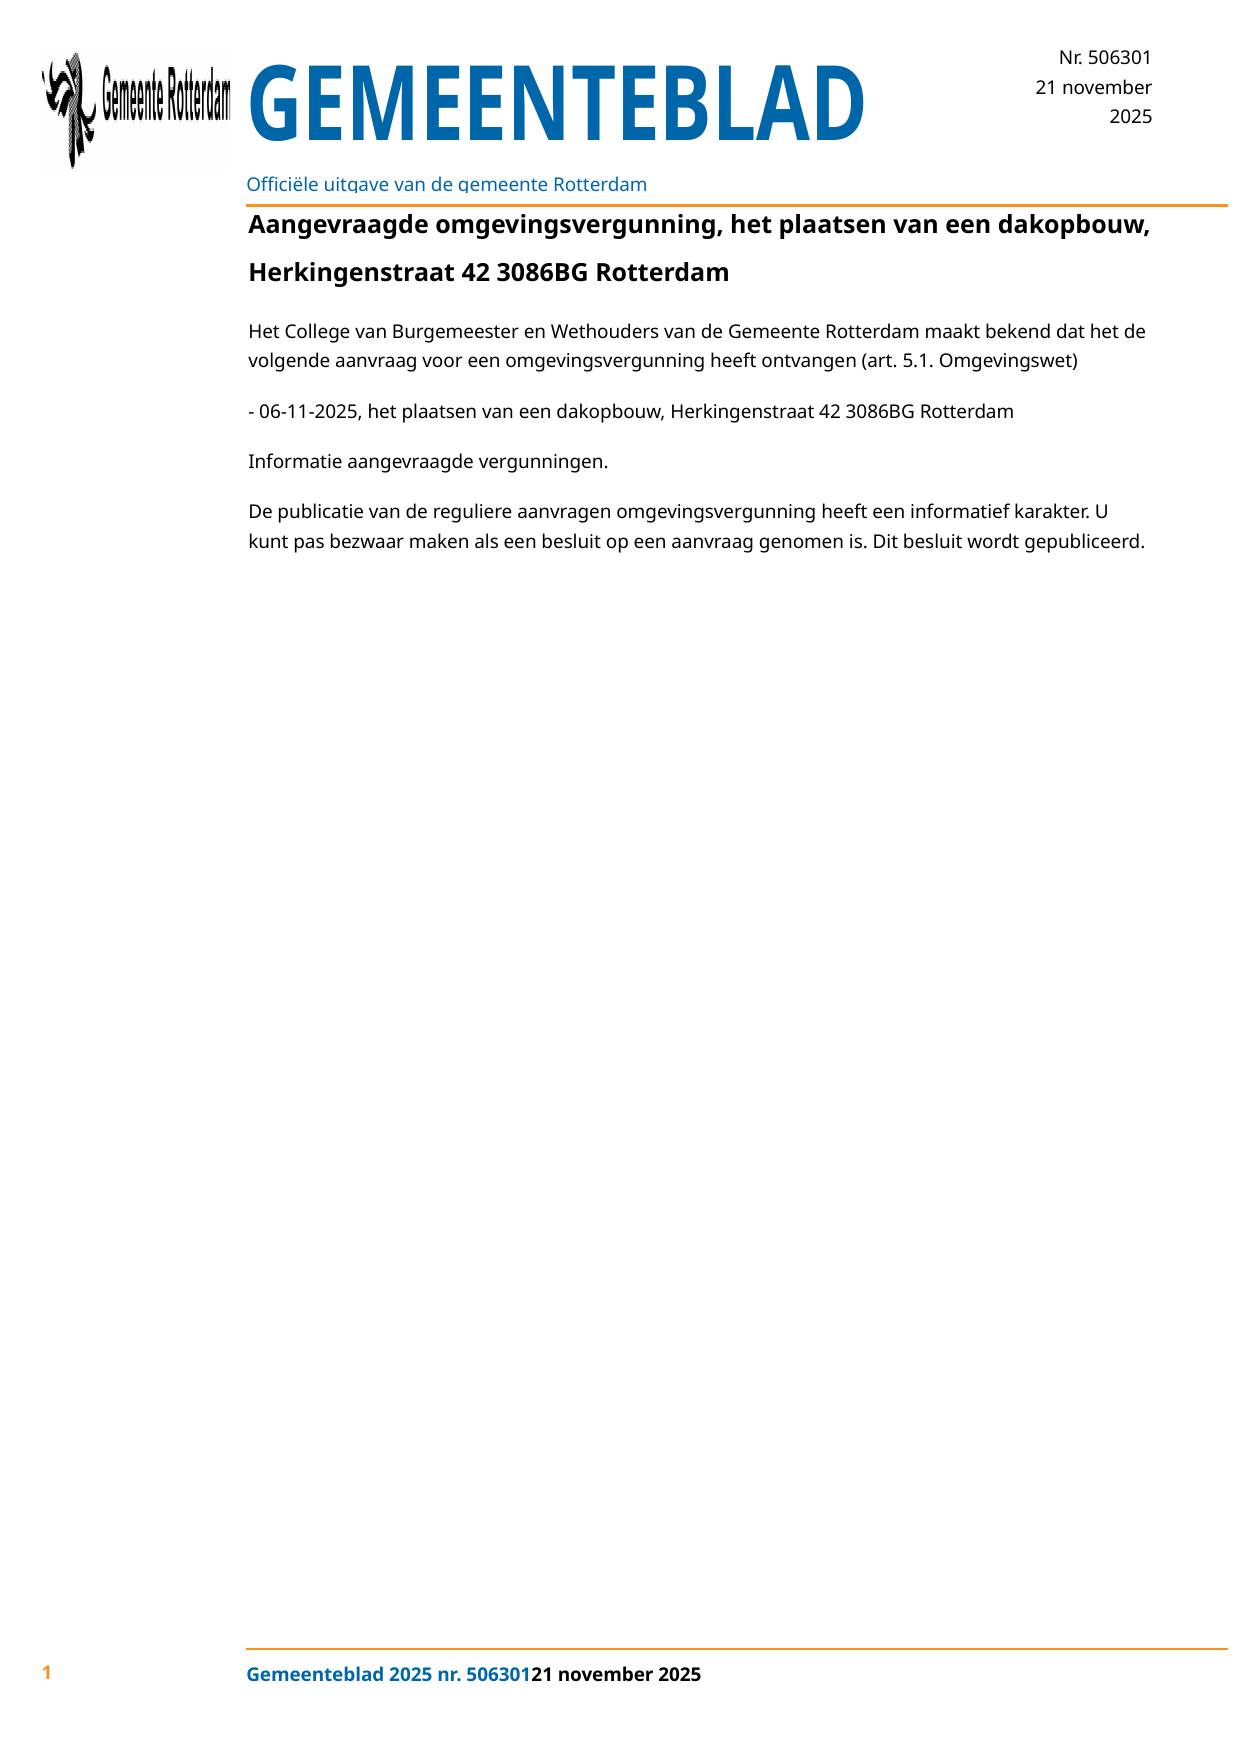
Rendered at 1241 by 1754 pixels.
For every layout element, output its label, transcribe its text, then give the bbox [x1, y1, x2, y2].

picture [41, 47, 231, 172]
text - 06-11-2025, het plaatsen van een dakopbouw, Herkingenstraat 42 3086BG Rotterdam [248, 398, 1152, 424]
text Het College van Burgemeester en Wethouders van de Gemeente Rotterdam maakt bekend dat het de volgende aanvraag voor een omgevingsvergunning heeft ontvangen (art. 5.1. Omgevingswet) [248, 318, 1152, 373]
text Informatie aangevraagde vergunningen. [248, 448, 1152, 474]
text De publicatie van de reguliere aanvragen omgevingsvergunning heeft een informatief karakter. U kunt pas bezwaar maken als een besluit op een aanvraag genomen is. Dit besluit wordt gepubliceerd. [248, 499, 1152, 554]
text Aangevraagde omgevingsvergunning, het plaatsen van een dakopbouw, Herkingenstraat 42 3086BG Rotterdam [248, 207, 1152, 288]
